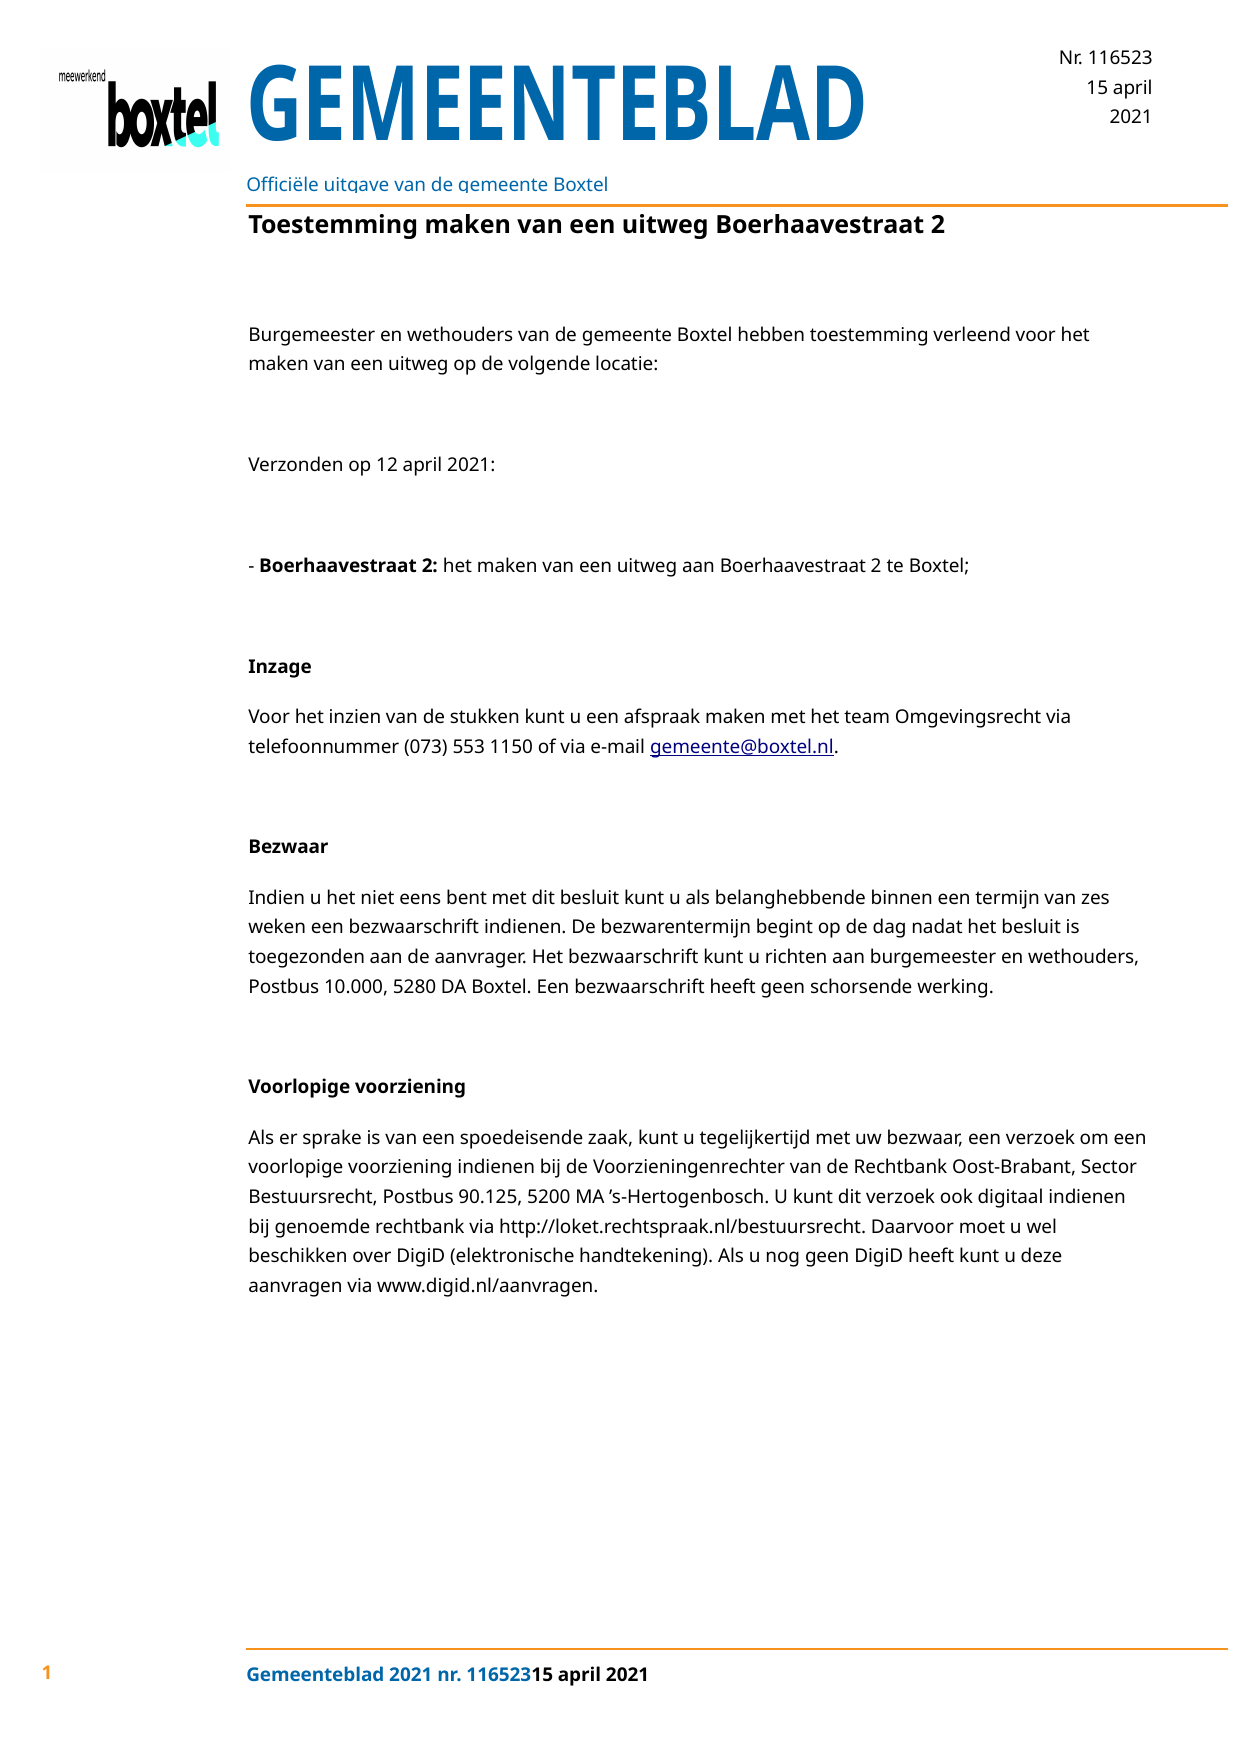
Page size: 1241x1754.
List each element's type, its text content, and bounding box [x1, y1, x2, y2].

text Burgemeester en wethouders van de gemeente Boxtel hebben toestemming verleend voor het maken van een uitweg op de volgende locatie: [248, 321, 1152, 376]
text Voorlopige voorziening [248, 1074, 1152, 1099]
text - Boerhaavestraat 2: het maken van een uitweg aan Boerhaavestraat 2 te Boxtel; [248, 552, 1152, 578]
text Toestemming maken van een uitweg Boerhaavestraat 2 [248, 207, 1152, 241]
picture [41, 47, 231, 172]
text Indien u het niet eens bent met dit besluit kunt u als belanghebbende binnen een termijn van zes weken een bezwaarschrift indienen. De bezwarentermijn begint op de dag nadat het besluit is toegezonden aan de aanvrager. Het bezwaarschrift kunt u richten aan burgemeester en wethouders, Postbus 10.000, 5280 DA Boxtel. Een bezwaarschrift heeft geen schorsende werking. [248, 884, 1152, 998]
text Inzage [248, 653, 1152, 678]
text Verzonden op 12 april 2021: [248, 451, 1152, 477]
text Voor het inzien van de stukken kunt u een afspraak maken met het team Omgevingsrecht via telefoonnummer (073) 553 1150 of via e-mail gemeente@boxtel.nl. [248, 703, 1152, 758]
text Bezwaar [248, 834, 1152, 859]
text Als er sprake is van een spoedeisende zaak, kunt u tegelijkertijd met uw bezwaar, een verzoek om een voorlopige voorziening indienen bij de Voorzieningenrechter van de Rechtbank Oost-Brabant, Sector Bestuursrecht, Postbus 90.125, 5200 MA ’s-Hertogenbosch. U kunt dit verzoek ook digitaal indienen bij genoemde rechtbank via http://loket.rechtspraak.nl/bestuursrecht. Daarvoor moet u wel beschikken over DigiD (elektronische handtekening). Als u nog geen DigiD heeft kunt u deze aanvragen via www.digid.nl/aanvragen. [248, 1124, 1152, 1298]
